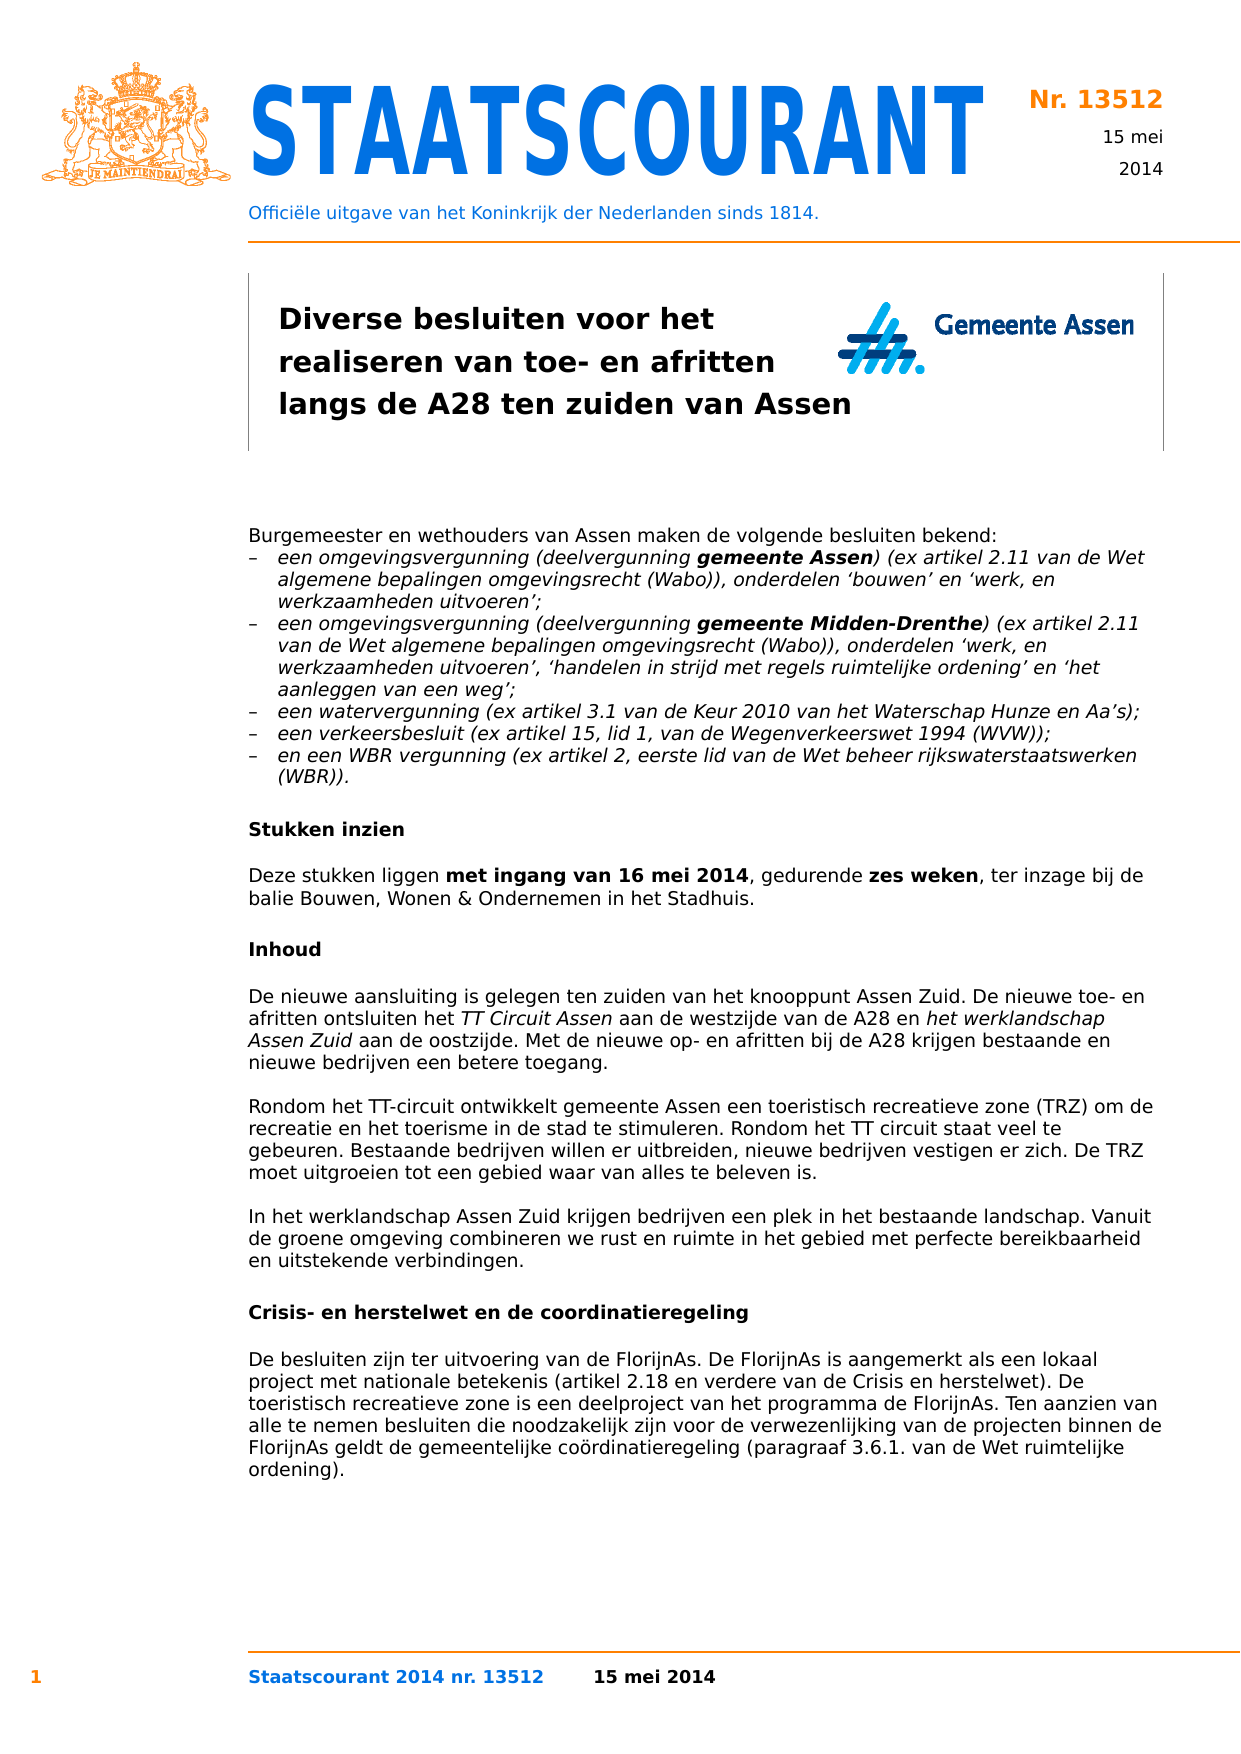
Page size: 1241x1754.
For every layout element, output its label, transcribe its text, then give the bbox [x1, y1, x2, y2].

table_cell Officiële uitgave van het Koninkrijk der Nederlanden sinds 1814. [248, 203, 1240, 241]
table_cell 15 mei [998, 121, 1240, 153]
table_header STAATSCOURANT [248, 62, 998, 203]
text Deze stukken liggen met ingang van 16 mei 2014, gedurende zes weken, ter inzage bij de balie Bouwen, Wonen & Ondernemen in het Stadhuis. [248, 865, 1163, 909]
text – en een WBR vergunning (ex artikel 2, eerste lid van de Wet beheer rijkswaterstaatswerken (WBR)). [248, 744, 1163, 788]
text – een omgevingsvergunning (deelvergunning gemeente Assen) (ex artikel 2.11 van de Wet algemene bepalingen omgevingsrecht (Wabo)), onderdelen ‘bouwen’ en ‘werk, en werkzaamheden uitvoeren’; [248, 547, 1163, 613]
text – een omgevingsvergunning (deelvergunning gemeente Midden-Drenthe) (ex artikel 2.11 van de Wet algemene bepalingen omgevingsrecht (Wabo)), onderdelen ‘werk, en werkzaamheden uitvoeren’, ‘handelen in strijd met regels ruimtelijke ordening’ en ‘het aanleggen van een weg’; [248, 613, 1163, 701]
text De besluiten zijn ter uitvoering van de FlorijnAs. De FlorijnAs is aangemerkt als een lokaal project met nationale betekenis (artikel 2.18 en verdere van de Crisis en herstelwet). De toeristisch recreatieve zone is een deelproject van het programma de FlorijnAs. Ten aanzien van alle te nemen besluiten die noodzakelijk zijn voor de verwezenlijking van de projecten binnen de FlorijnAs geldt de gemeentelijke coördinatieregeling (paragraaf 3.6.1. van de Wet ruimtelijke ordening). [248, 1349, 1163, 1481]
picture [41, 62, 231, 186]
table_header Nr. 13512 [998, 62, 1240, 121]
subtitle Diverse besluiten voor het realiseren van toe- en afritten langs de A28 ten zuiden van Assen [249, 273, 1163, 451]
text – een verkeersbesluit (ex artikel 15, lid 1, van de Wegenverkeerswet 1994 (WVW)); [248, 722, 1163, 744]
table_cell 2014 [998, 153, 1240, 203]
table_header [25, 62, 248, 241]
text In het werklandschap Assen Zuid krijgen bedrijven een plek in het bestaande landschap. Vanuit de groene omgeving combineren we rust en ruimte in het gebied met perfecte bereikbaarheid en uitstekende verbindingen. [248, 1206, 1163, 1272]
subtitle Stukken inzien [248, 818, 1163, 840]
picture [838, 302, 1134, 374]
text Rondom het TT-circuit ontwikkelt gemeente Assen een toeristisch recreatieve zone (TRZ) om de recreatie en het toerisme in de stad te stimuleren. Rondom het TT circuit staat veel te gebeuren. Bestaande bedrijven willen er uitbreiden, nieuwe bedrijven vestigen er zich. De TRZ moet uitgroeien tot een gebied waar van alles te beleven is. [248, 1096, 1163, 1184]
text De nieuwe aansluiting is gelegen ten zuiden van het knooppunt Assen Zuid. De nieuwe toe- en afritten ontsluiten het TT Circuit Assen aan de westzijde van de A28 en het werklandschap Assen Zuid aan de oostzijde. Met de nieuwe op- en afritten bij de A28 krijgen bestaande en nieuwe bedrijven een betere toegang. [248, 986, 1163, 1074]
subtitle Inhoud [248, 939, 1163, 961]
text Burgemeester en wethouders van Assen maken de volgende besluiten bekend: [248, 525, 1163, 547]
subtitle Crisis- en herstelwet en de coordinatieregeling [248, 1302, 1163, 1324]
text – een watervergunning (ex artikel 3.1 van de Keur 2010 van het Waterschap Hunze en Aa’s); [248, 701, 1163, 722]
